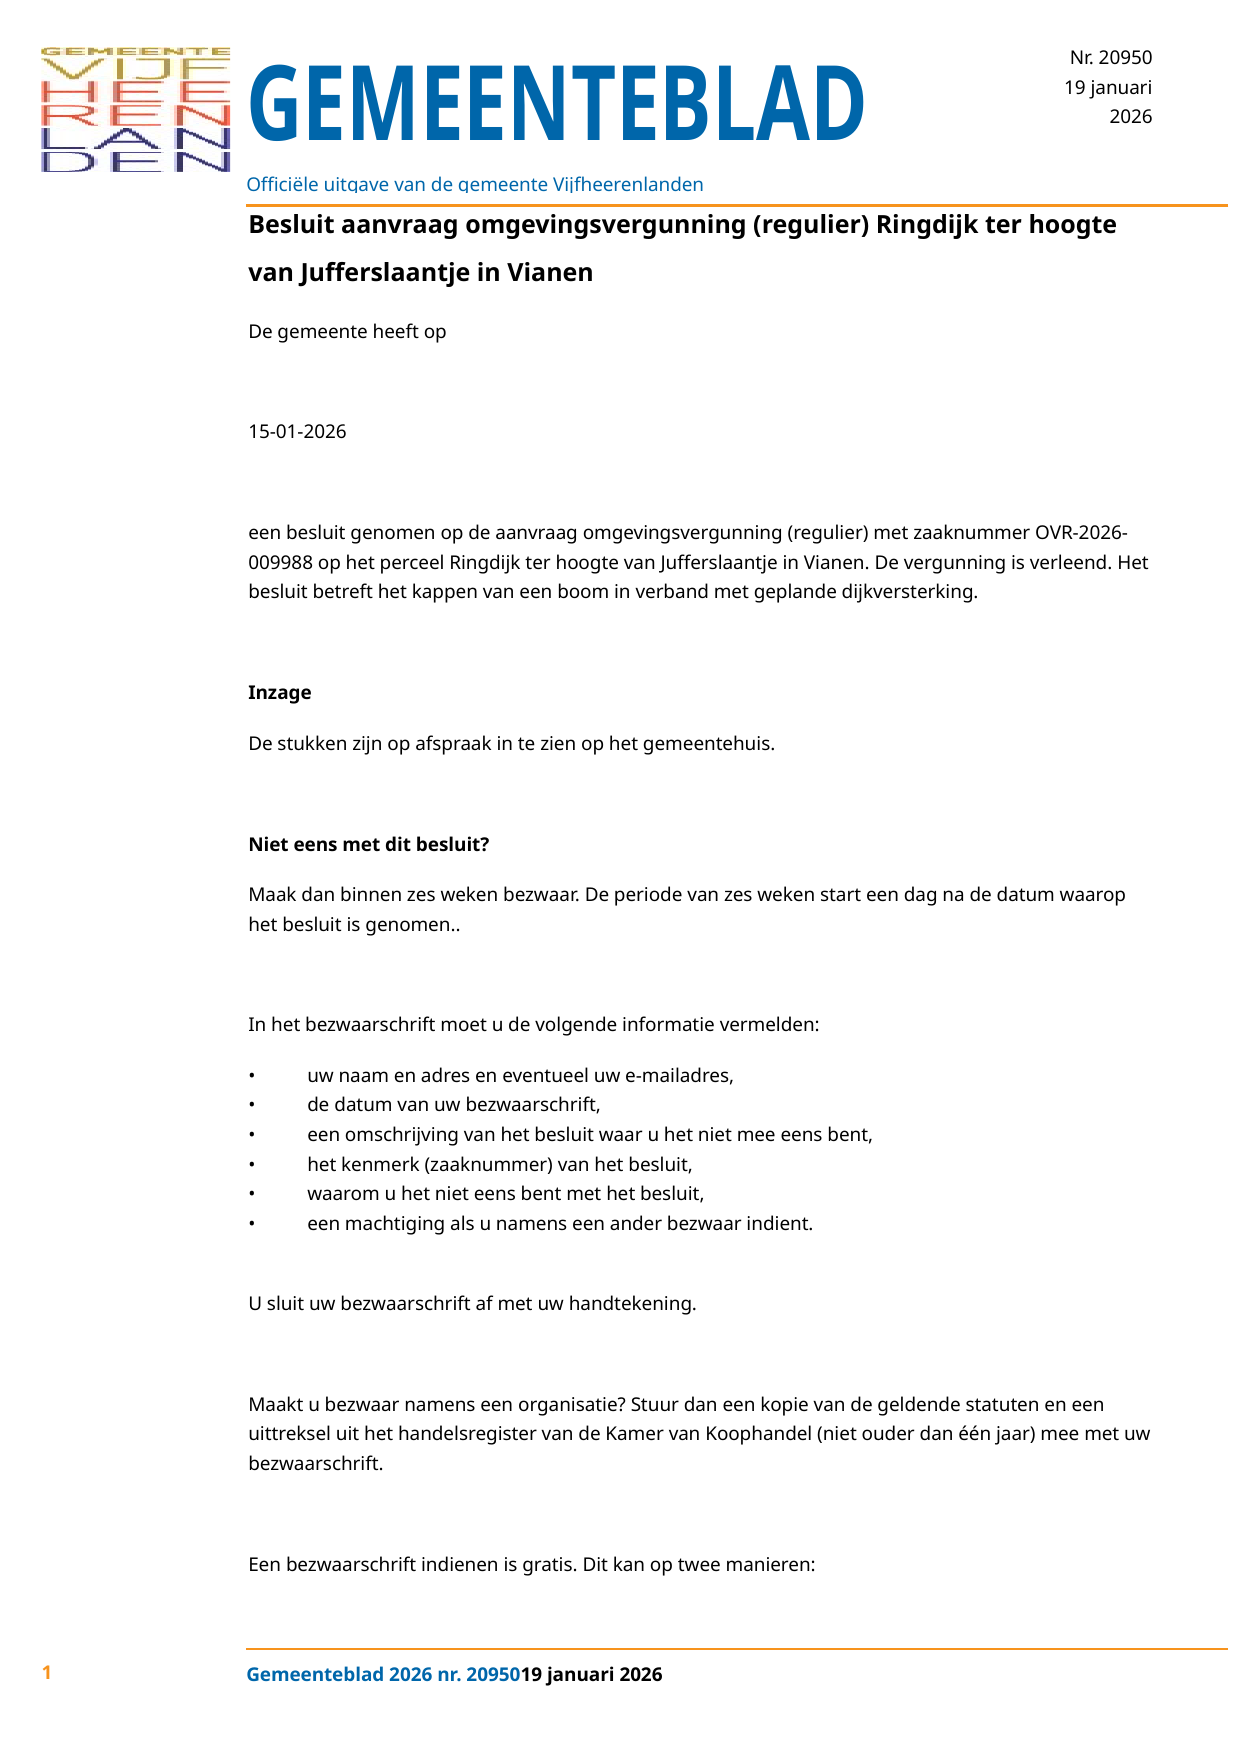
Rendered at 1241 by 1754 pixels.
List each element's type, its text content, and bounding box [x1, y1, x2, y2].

text Maakt u bezwaar namens een organisatie? Stuur dan een kopie van de geldende statuten en een uittreksel uit het handelsregister van de Kamer van Koophandel (niet ouder dan één jaar) mee met uw bezwaarschrift. [248, 1391, 1152, 1476]
text In het bezwaarschrift moet u de volgende informatie vermelden: [248, 1012, 1152, 1037]
text Inzage [248, 679, 1152, 705]
picture [41, 47, 231, 172]
text Maak dan binnen zes weken bezwaar. De periode van zes weken start een dag na de datum waarop het besluit is genomen.. [248, 881, 1152, 937]
text Niet eens met dit besluit? [248, 831, 1152, 857]
text een besluit genomen op de aanvraag omgevingsvergunning (regulier) met zaaknummer OVR-2026-009988 op het perceel Ringdijk ter hoogte van Jufferslaantje in Vianen. De vergunning is verleend. Het besluit betreft het kappen van een boom in verband met geplande dijkversterking. [248, 519, 1152, 604]
list een machtiging als u namens een ander bezwaar indient. [248, 1210, 1152, 1236]
list de datum van uw bezwaarschrift, [248, 1092, 1152, 1117]
text De gemeente heeft op [248, 318, 1152, 344]
text Besluit aanvraag omgevingsvergunning (regulier) Ringdijk ter hoogte van Jufferslaantje in Vianen [248, 207, 1152, 288]
list uw naam en adres en eventueel uw e-mailadres, [248, 1062, 1152, 1088]
list een omschrijving van het besluit waar u het niet mee eens bent, [248, 1121, 1152, 1147]
text 15-01-2026 [248, 419, 1152, 444]
list waarom u het niet eens bent met het besluit, [248, 1180, 1152, 1206]
list het kenmerk (zaaknummer) van het besluit, [248, 1151, 1152, 1177]
text De stukken zijn op afspraak in te zien op het gemeentehuis. [248, 730, 1152, 756]
text Een bezwaarschrift indienen is gratis. Dit kan op twee manieren: [248, 1551, 1152, 1577]
text U sluit uw bezwaarschrift af met uw handtekening. [248, 1290, 1152, 1316]
